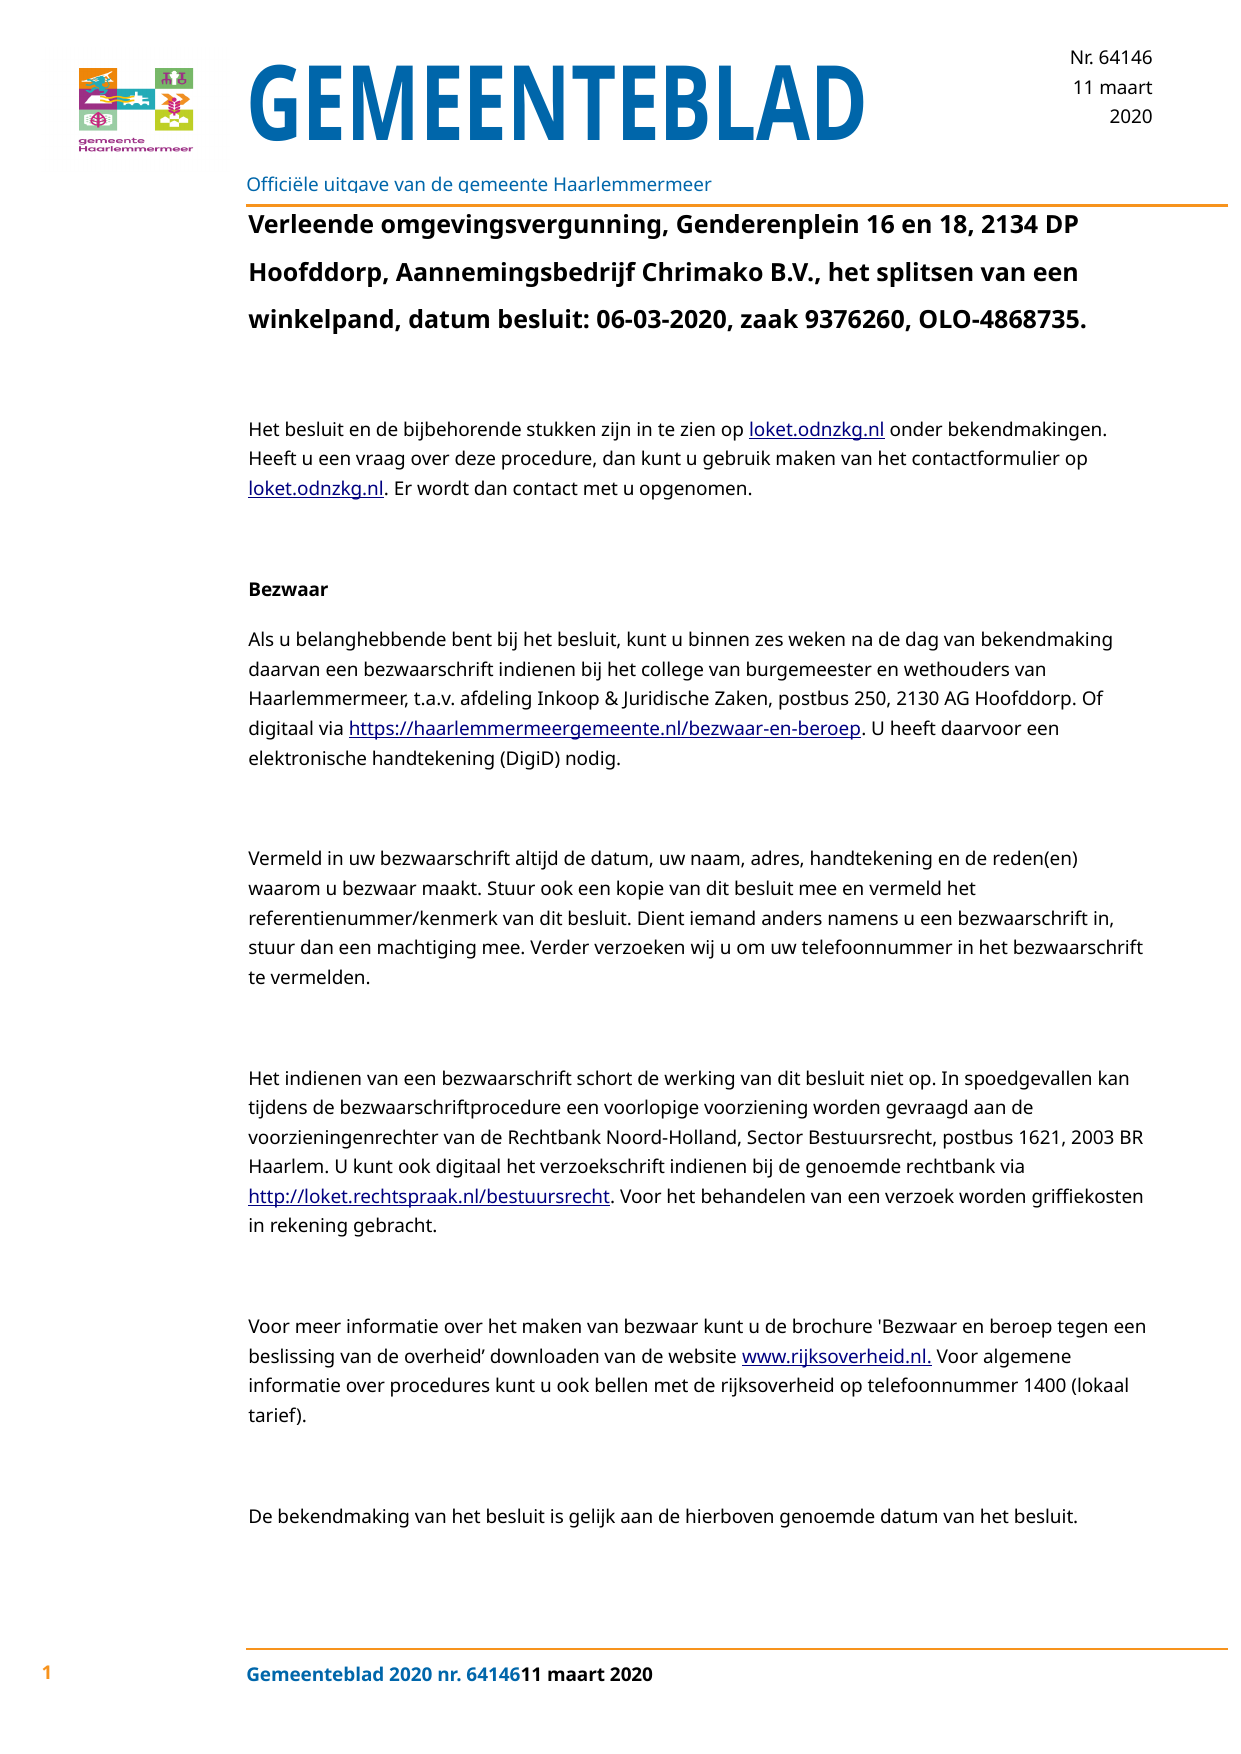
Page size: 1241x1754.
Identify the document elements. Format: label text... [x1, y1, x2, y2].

text Vermeld in uw bezwaarschrift altijd de datum, uw naam, adres, handtekening en de reden(en) waarom u bezwaar maakt. Stuur ook een kopie van dit besluit mee en vermeld het referentienummer/kenmerk van dit besluit. Dient iemand anders namens u een bezwaarschrift in, stuur dan een machtiging mee. Verder verzoeken wij u om uw telefoonnummer in het bezwaarschrift te vermelden. [248, 846, 1152, 989]
text Verleende omgevingsvergunning, Genderenplein 16 en 18, 2134 DP Hoofddorp, Aannemingsbedrijf Chrimako B.V., het splitsen van een winkelpand, datum besluit: 06-03-2020, zaak 9376260, OLO-4868735. [248, 207, 1152, 336]
text De bekendmaking van het besluit is gelijk aan de hierboven genoemde datum van het besluit. [248, 1503, 1152, 1529]
picture [41, 47, 231, 172]
text Voor meer informatie over het maken van bezwaar kunt u de brochure 'Bezwaar en beroep tegen een beslissing van de overheid’ downloaden van de website www.rijksoverheid.nl. Voor algemene informatie over procedures kunt u ook bellen met de rijksoverheid op telefoonnummer 1400 (lokaal tarief). [248, 1313, 1152, 1428]
text Als u belanghebbende bent bij het besluit, kunt u binnen zes weken na de dag van bekendmaking daarvan een bezwaarschrift indienen bij het college van burgemeester en wethouders van Haarlemmermeer, t.a.v. afdeling Inkoop & Juridische Zaken, postbus 250, 2130 AG Hoofddorp. Of digitaal via https://haarlemmermeergemeente.nl/bezwaar-en-beroep. U heeft daarvoor een elektronische handtekening (DigiD) nodig. [248, 626, 1152, 770]
text Het besluit en de bijbehorende stukken zijn in te zien op loket.odnzkg.nl onder bekendmakingen. Heeft u een vraag over deze procedure, dan kunt u gebruik maken van het contactformulier op loket.odnzkg.nl. Er wordt dan contact met u opgenomen. [248, 416, 1152, 501]
text Bezwaar [248, 576, 1152, 602]
text Het indienen van een bezwaarschrift schort de werking van dit besluit niet op. In spoedgevallen kan tijdens de bezwaarschriftprocedure een voorlopige voorziening worden gevraagd aan de voorzieningenrechter van de Rechtbank Noord-Holland, Sector Bestuursrecht, postbus 1621, 2003 BR Haarlem. U kunt ook digitaal het verzoekschrift indienen bij de genoemde rechtbank via http://loket.rechtspraak.nl/bestuursrecht. Voor het behandelen van een verzoek worden griffiekosten in rekening gebracht. [248, 1065, 1152, 1238]
